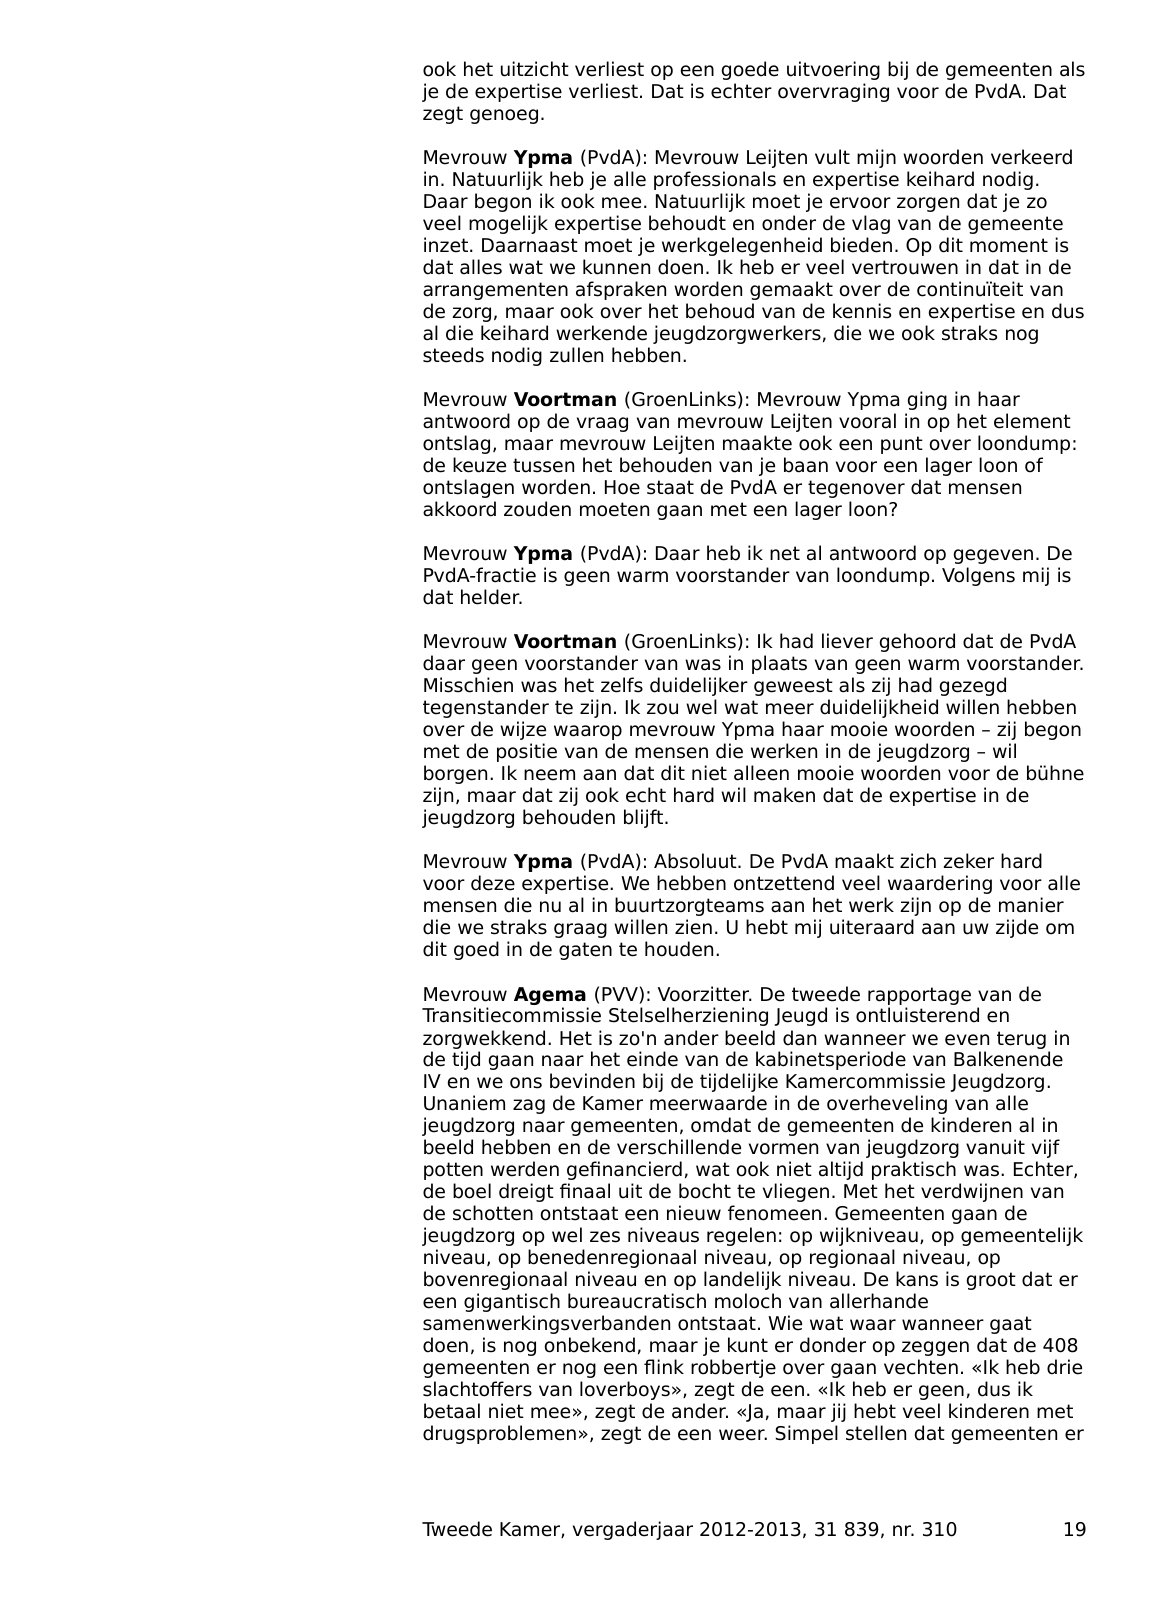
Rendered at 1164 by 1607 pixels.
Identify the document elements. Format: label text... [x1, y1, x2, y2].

text Mevrouw Ypma (PvdA): Daar heb ik net al antwoord op gegeven. De PvdA-fractie is geen warm voorstander van loondump. Volgens mij is dat helder. [422, 543, 1087, 609]
text ook het uitzicht verliest op een goede uitvoering bij de gemeenten als je de expertise verliest. Dat is echter overvraging voor de PvdA. Dat zegt genoeg. [422, 59, 1087, 125]
text Mevrouw Ypma (PvdA): Absoluut. De PvdA maakt zich zeker hard voor deze expertise. We hebben ontzettend veel waardering voor alle mensen die nu al in buurtzorgteams aan het werk zijn op de manier die we straks graag willen zien. U hebt mij uiteraard aan uw zijde om dit goed in de gaten te houden. [422, 851, 1087, 961]
text Mevrouw Agema (PVV): Voorzitter. De tweede rapportage van de Transitiecommissie Stelselherziening Jeugd is ontluisterend en zorgwekkend. Het is zo'n ander beeld dan wanneer we even terug in de tijd gaan naar het einde van de kabinetsperiode van Balkenende IV en we ons bevinden bij de tijdelijke Kamercommissie Jeugdzorg. Unaniem zag de Kamer meerwaarde in de overheveling van alle jeugdzorg naar gemeenten, omdat de gemeenten de kinderen al in beeld hebben en de verschillende vormen van jeugdzorg vanuit vijf potten werden gefinancierd, wat ook niet altijd praktisch was. Echter, de boel dreigt finaal uit de bocht te vliegen. Met het verdwijnen van de schotten ontstaat een nieuw fenomeen. Gemeenten gaan de jeugdzorg op wel zes niveaus regelen: op wijkniveau, op gemeentelijk niveau, op benedenregionaal niveau, op regionaal niveau, op bovenregionaal niveau en op landelijk niveau. De kans is groot dat er een gigantisch bureaucratisch moloch van allerhande samenwerkingsverbanden ontstaat. Wie wat waar wanneer gaat doen, is nog onbekend, maar je kunt er donder op zeggen dat de 408 gemeenten er nog een flink robbertje over gaan vechten. «Ik heb drie slachtoffers van loverboys», zegt de een. «Ik heb er geen, dus ik betaal niet mee», zegt de ander. «Ja, maar jij hebt veel kinderen met drugsproblemen», zegt de een weer. Simpel stellen dat gemeenten er [422, 983, 1087, 1445]
text Mevrouw Ypma (PvdA): Mevrouw Leijten vult mijn woorden verkeerd in. Natuurlijk heb je alle professionals en expertise keihard nodig. Daar begon ik ook mee. Natuurlijk moet je ervoor zorgen dat je zo veel mogelijk expertise behoudt en onder de vlag van de gemeente inzet. Daarnaast moet je werkgelegenheid bieden. Op dit moment is dat alles wat we kunnen doen. Ik heb er veel vertrouwen in dat in de arrangementen afspraken worden gemaakt over de continuïteit van de zorg, maar ook over het behoud van de kennis en expertise en dus al die keihard werkende jeugdzorgwerkers, die we ook straks nog steeds nodig zullen hebben. [422, 147, 1087, 367]
text Mevrouw Voortman (GroenLinks): Ik had liever gehoord dat de PvdA daar geen voorstander van was in plaats van geen warm voorstander. Misschien was het zelfs duidelijker geweest als zij had gezegd tegenstander te zijn. Ik zou wel wat meer duidelijkheid willen hebben over de wijze waarop mevrouw Ypma haar mooie woorden – zij begon met de positie van de mensen die werken in de jeugdzorg – wil borgen. Ik neem aan dat dit niet alleen mooie woorden voor de bühne zijn, maar dat zij ook echt hard wil maken dat de expertise in de jeugdzorg behouden blijft. [422, 631, 1087, 829]
text Mevrouw Voortman (GroenLinks): Mevrouw Ypma ging in haar antwoord op de vraag van mevrouw Leijten vooral in op het element ontslag, maar mevrouw Leijten maakte ook een punt over loondump: de keuze tussen het behouden van je baan voor een lager loon of ontslagen worden. Hoe staat de PvdA er tegenover dat mensen akkoord zouden moeten gaan met een lager loon? [422, 389, 1087, 521]
